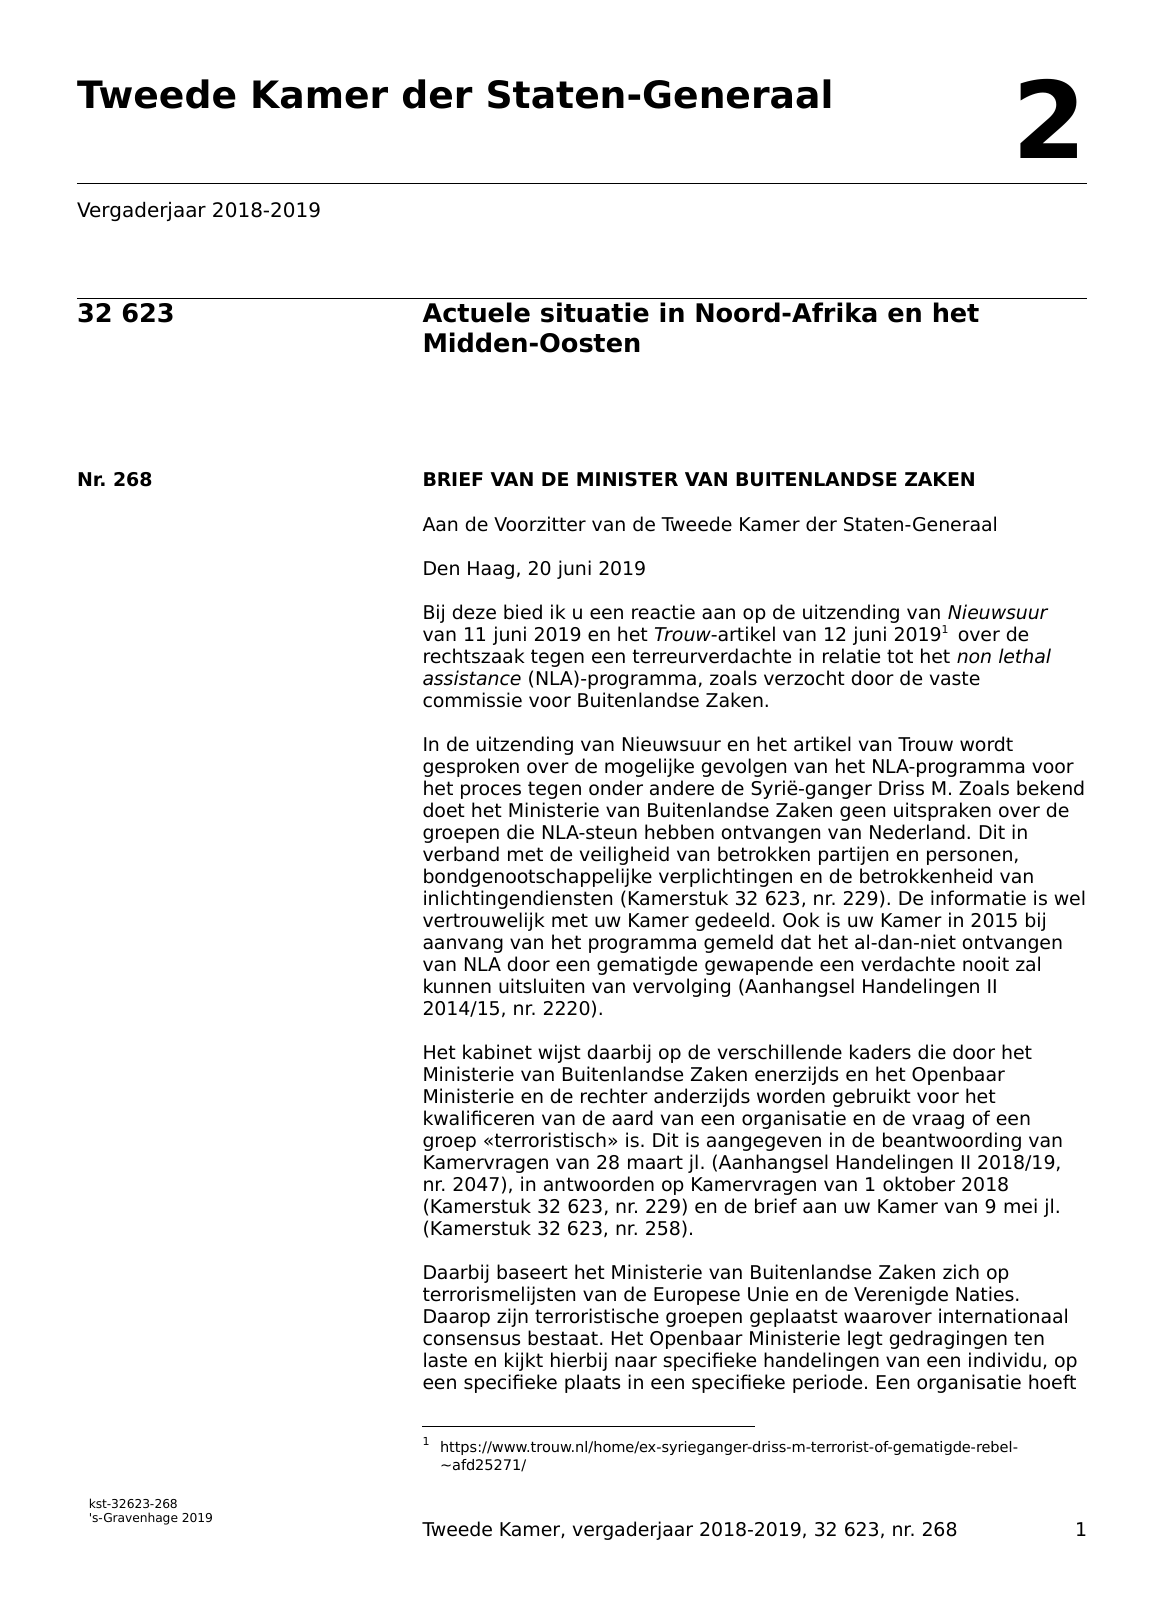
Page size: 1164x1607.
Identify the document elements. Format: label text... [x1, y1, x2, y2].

text In de uitzending van Nieuwsuur en het artikel van Trouw wordt gesproken over de mogelijke gevolgen van het NLA-programma voor het proces tegen onder andere de Syrië-ganger Driss M. Zoals bekend doet het Ministerie van Buitenlandse Zaken geen uitspraken over de groepen die NLA-steun hebben ontvangen van Nederland. Dit in verband met de veiligheid van betrokken partijen en personen, bondgenootschappelijke verplichtingen en de betrokkenheid van inlichtingendiensten (Kamerstuk 32 623, nr. 229). De informatie is wel vertrouwelijk met uw Kamer gedeeld. Ook is uw Kamer in 2015 bij aanvang van het programma gemeld dat het al-dan-niet ontvangen van NLA door een gematigde gewapende een verdachte nooit zal kunnen uitsluiten van vervolging (Aanhangsel Handelingen II 2014/15, nr. 2220). [422, 734, 1087, 1020]
text Den Haag, 20 juni 2019 [422, 558, 1087, 580]
text 's-Gravenhage 2019 [88, 1511, 323, 1525]
text Aan de Voorzitter van de Tweede Kamer der Staten-Generaal [422, 513, 1087, 536]
table_header Tweede Kamer der Staten-Generaal [77, 59, 886, 183]
table_header 2 [886, 59, 1087, 183]
subtitle Nr. 268 BRIEF VAN DE MINISTER VAN BUITENLANDSE ZAKEN [77, 469, 1087, 491]
table_cell Vergaderjaar 2018-2019 [77, 184, 1087, 298]
text Bij deze bied ik u een reactie aan op de uitzending van Nieuwsuur van 11 juni 2019 en het Trouw-artikel van 12 juni 2019 over de rechtszaak tegen een terreurverdachte in relatie tot het non lethal assistance (NLA)-programma, zoals verzocht door de vaste commissie voor Buitenlandse Zaken. [422, 602, 1087, 712]
text kst-32623-268 [88, 1497, 323, 1511]
text Het kabinet wijst daarbij op de verschillende kaders die door het Ministerie van Buitenlandse Zaken enerzijds en het Openbaar Ministerie en de rechter anderzijds worden gebruikt voor het kwalificeren van de aard van een organisatie en de vraag of een groep «terroristisch» is. Dit is aangegeven in de beantwoording van Kamervragen van 28 maart jl. (Aanhangsel Handelingen II 2018/19, nr. 2047), in antwoorden op Kamervragen van 1 oktober 2018 (Kamerstuk 32 623, nr. 229) en de brief aan uw Kamer van 9 mei jl. (Kamerstuk 32 623, nr. 258). [422, 1042, 1087, 1240]
text https://www.trouw.nl/home/ex-syrieganger-driss-m-terrorist-of-gematigde-rebel-~afd25271/ [422, 1435, 1087, 1474]
text Daarbij baseert het Ministerie van Buitenlandse Zaken zich op terrorismelijsten van de Europese Unie en de Verenigde Naties. Daarop zijn terroristische groepen geplaatst waarover internationaal consensus bestaat. Het Openbaar Ministerie legt gedragingen ten laste en kijkt hierbij naar specifieke handelingen van een individu, op een specifieke plaats in een specifieke periode. Een organisatie hoeft [422, 1262, 1087, 1394]
subtitle 32 623 Actuele situatie in Noord-Afrika en het Midden-Oosten [77, 299, 1087, 358]
